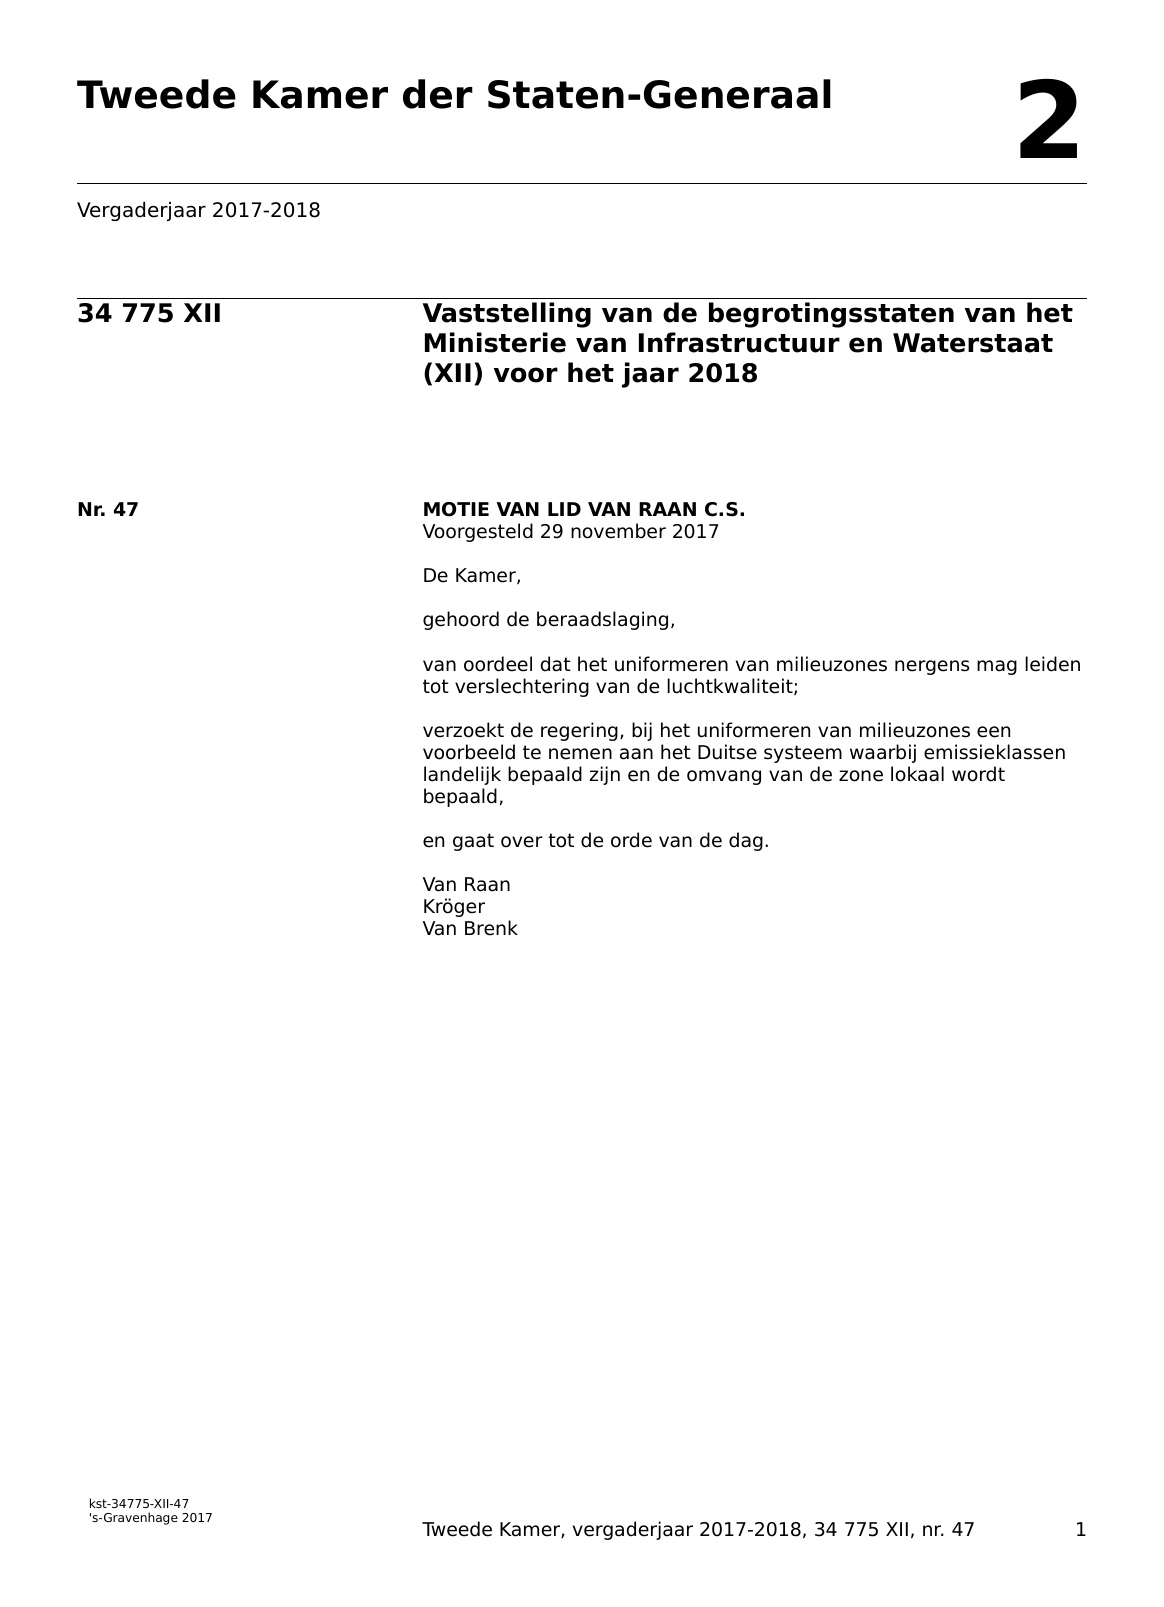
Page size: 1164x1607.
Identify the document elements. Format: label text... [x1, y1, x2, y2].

text 's-Gravenhage 2017 [88, 1511, 323, 1525]
text De Kamer, [422, 565, 1087, 587]
text Kröger [422, 896, 1087, 918]
subtitle 34 775 XII Vaststelling van de begrotingsstaten van het Ministerie van Infrastructuur en Waterstaat (XII) voor het jaar 2018 [77, 299, 1087, 388]
text en gaat over tot de orde van de dag. [422, 830, 1087, 852]
text verzoekt de regering, bij het uniformeren van milieuzones een voorbeeld te nemen aan het Duitse systeem waarbij emissieklassen landelijk bepaald zijn en de omvang van de zone lokaal wordt bepaald, [422, 720, 1087, 808]
table_cell Vergaderjaar 2017-2018 [77, 184, 1087, 298]
text Van Brenk [422, 918, 1087, 940]
table_header Tweede Kamer der Staten-Generaal [77, 59, 886, 183]
subtitle Nr. 47 MOTIE VAN LID VAN RAAN C.S. [77, 499, 1087, 521]
text kst-34775-XII-47 [88, 1497, 323, 1511]
text gehoord de beraadslaging, [422, 609, 1087, 631]
text Van Raan [422, 874, 1087, 896]
text van oordeel dat het uniformeren van milieuzones nergens mag leiden tot verslechtering van de luchtkwaliteit; [422, 653, 1087, 697]
table_header 2 [886, 59, 1087, 183]
text Voorgesteld 29 november 2017 [422, 521, 1087, 543]
